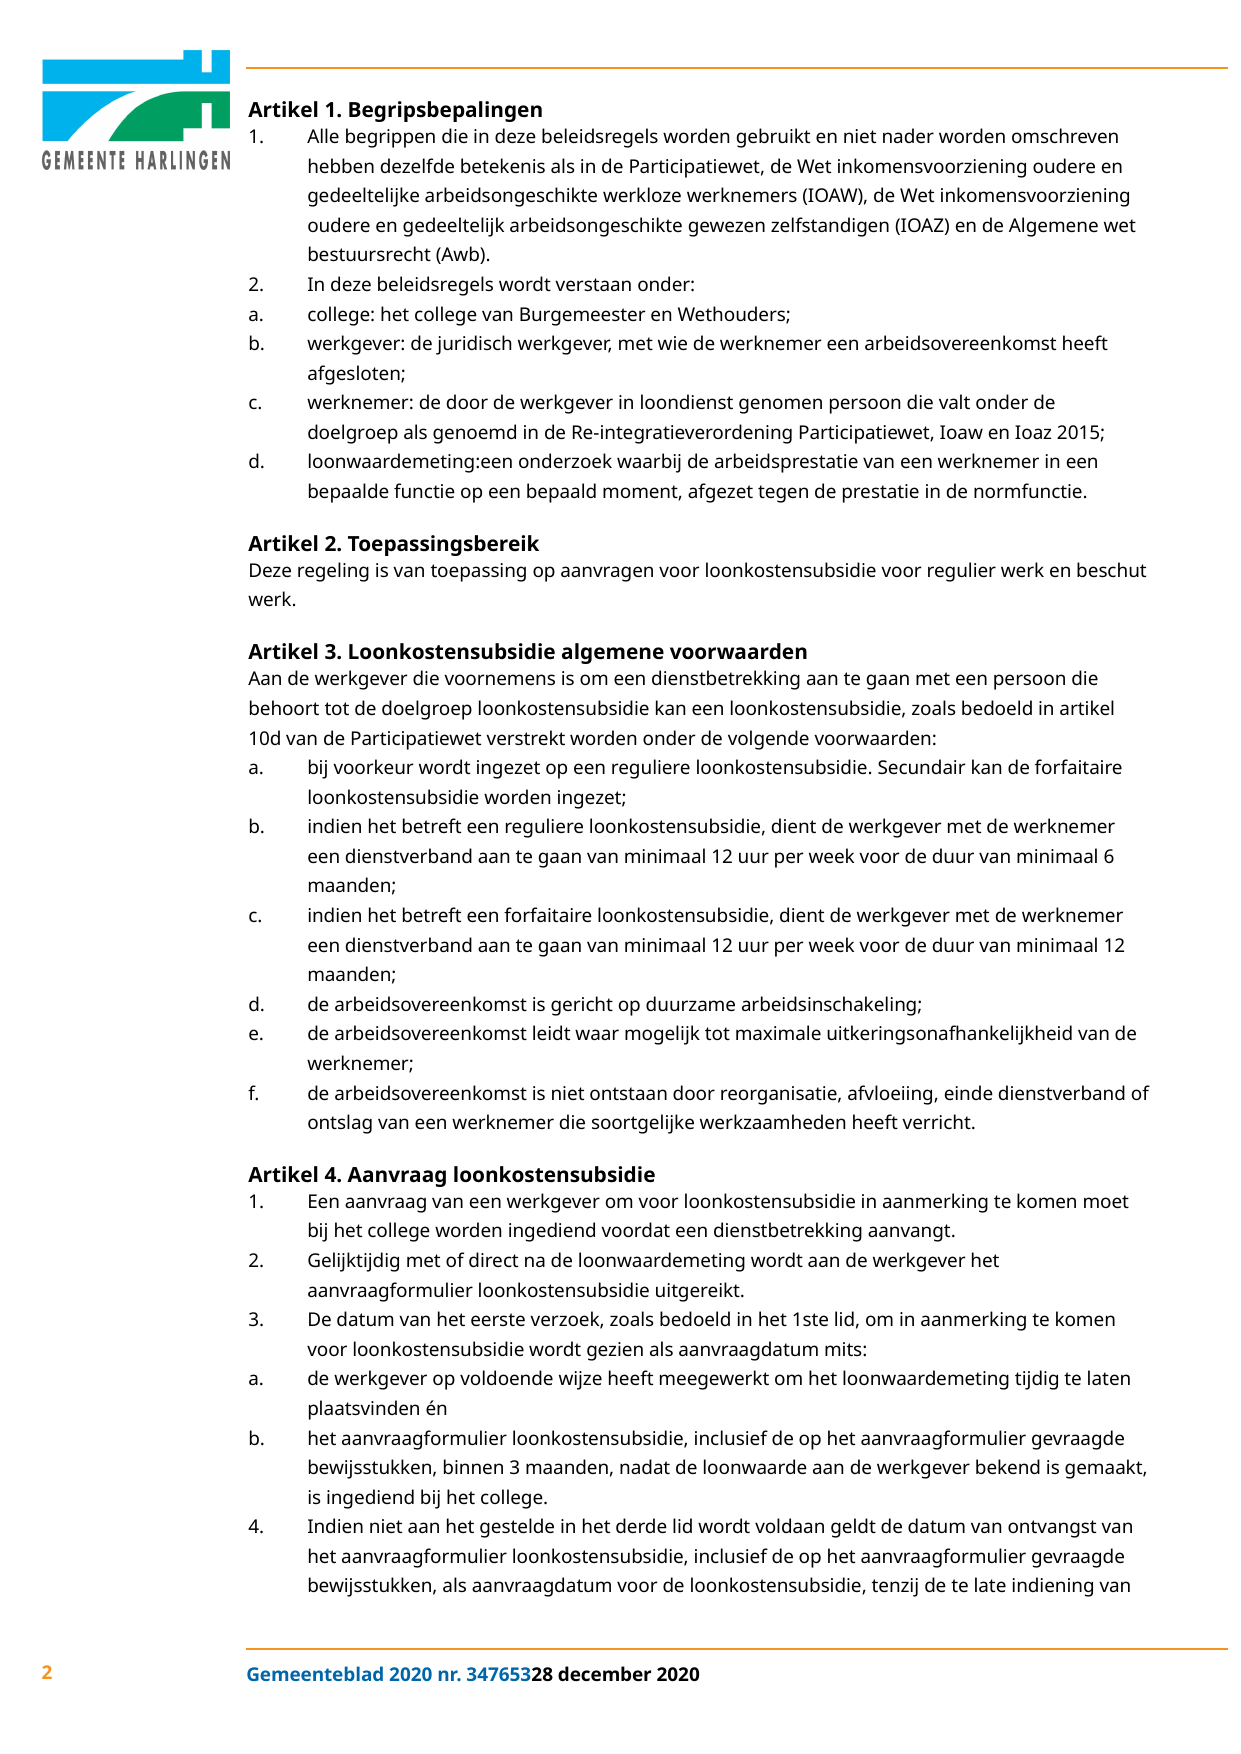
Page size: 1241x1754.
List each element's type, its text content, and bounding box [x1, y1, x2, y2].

list college: het college van Burgemeester en Wethouders; [248, 301, 1152, 326]
list het aanvraagformulier loonkostensubsidie, inclusief de op het aanvraagformulier gevraagde bewijsstukken, binnen 3 maanden, nadat de loonwaarde aan de werkgever bekend is gemaakt, is ingediend bij het college. [248, 1425, 1152, 1510]
list loonwaardemeting:een onderzoek waarbij de arbeidsprestatie van een werknemer in een bepaalde functie op een bepaald moment, afgezet tegen de prestatie in de normfunctie. [248, 449, 1152, 504]
list werknemer: de door de werkgever in loondienst genomen persoon die valt onder de doelgroep als genoemd in de Re-integratieverordening Participatiewet, Ioaw en Ioaz 2015; [248, 389, 1152, 445]
list werkgever: de juridisch werkgever, met wie de werknemer een arbeidsovereenkomst heeft afgesloten; [248, 330, 1152, 386]
picture [41, 47, 231, 172]
text Artikel 3. Loonkostensubsidie algemene voorwaarden [248, 637, 1152, 666]
list indien het betreft een forfaitaire loonkostensubsidie, dient de werkgever met de werknemer een dienstverband aan te gaan van minimaal 12 uur per week voor de duur van minimaal 12 maanden; [248, 902, 1152, 987]
list Een aanvraag van een werkgever om voor loonkostensubsidie in aanmerking te komen moet bij het college worden ingediend voordat een dienstbetrekking aanvangt. [248, 1188, 1152, 1243]
text Aan de werkgever die voornemens is om een dienstbetrekking aan te gaan met een persoon die behoort tot de doelgroep loonkostensubsidie kan een loonkostensubsidie, zoals bedoeld in artikel 10d van de Participatiewet verstrekt worden onder de volgende voorwaarden: [248, 666, 1152, 750]
list Indien niet aan het gestelde in het derde lid wordt voldaan geldt de datum van ontvangst van het aanvraagformulier loonkostensubsidie, inclusief de op het aanvraagformulier gevraagde bewijsstukken, als aanvraagdatum voor de loonkostensubsidie, tenzij de te late indiening van [248, 1513, 1152, 1598]
text Deze regeling is van toepassing op aanvragen voor loonkostensubsidie voor regulier werk en beschut werk. [248, 557, 1152, 612]
text Artikel 1. Begripsbepalingen [248, 95, 1152, 123]
list indien het betreft een reguliere loonkostensubsidie, dient de werkgever met de werknemer een dienstverband aan te gaan van minimaal 12 uur per week voor de duur van minimaal 6 maanden; [248, 813, 1152, 898]
text Artikel 2. Toepassingsbereik [248, 529, 1152, 557]
list De datum van het eerste verzoek, zoals bedoeld in het 1ste lid, om in aanmerking te komen voor loonkostensubsidie wordt gezien als aanvraagdatum mits: [248, 1306, 1152, 1362]
list de werkgever op voldoende wijze heeft meegewerkt om het loonwaardemeting tijdig te laten plaatsvinden én [248, 1366, 1152, 1421]
list de arbeidsovereenkomst is niet ontstaan door reorganisatie, afvloeiing, einde dienstverband of ontslag van een werknemer die soortgelijke werkzaamheden heeft verricht. [248, 1080, 1152, 1135]
list de arbeidsovereenkomst leidt waar mogelijk tot maximale uitkeringsonafhankelijkheid van de werknemer; [248, 1021, 1152, 1076]
list de arbeidsovereenkomst is gericht op duurzame arbeidsinschakeling; [248, 991, 1152, 1017]
list Alle begrippen die in deze beleidsregels worden gebruikt en niet nader worden omschreven hebben dezelfde betekenis als in de Participatiewet, de Wet inkomensvoorziening oudere en gedeeltelijke arbeidsongeschikte werkloze werknemers (IOAW), de Wet inkomensvoorziening oudere en gedeeltelijk arbeidsongeschikte gewezen zelfstandigen (IOAZ) en de Algemene wet bestuursrecht (Awb). [248, 123, 1152, 267]
text Artikel 4. Aanvraag loonkostensubsidie [248, 1160, 1152, 1188]
list Gelijktijdig met of direct na de loonwaardemeting wordt aan de werkgever het aanvraagformulier loonkostensubsidie uitgereikt. [248, 1247, 1152, 1303]
list bij voorkeur wordt ingezet op een reguliere loonkostensubsidie. Secundair kan de forfaitaire loonkostensubsidie worden ingezet; [248, 754, 1152, 809]
list In deze beleidsregels wordt verstaan onder: [248, 271, 1152, 297]
